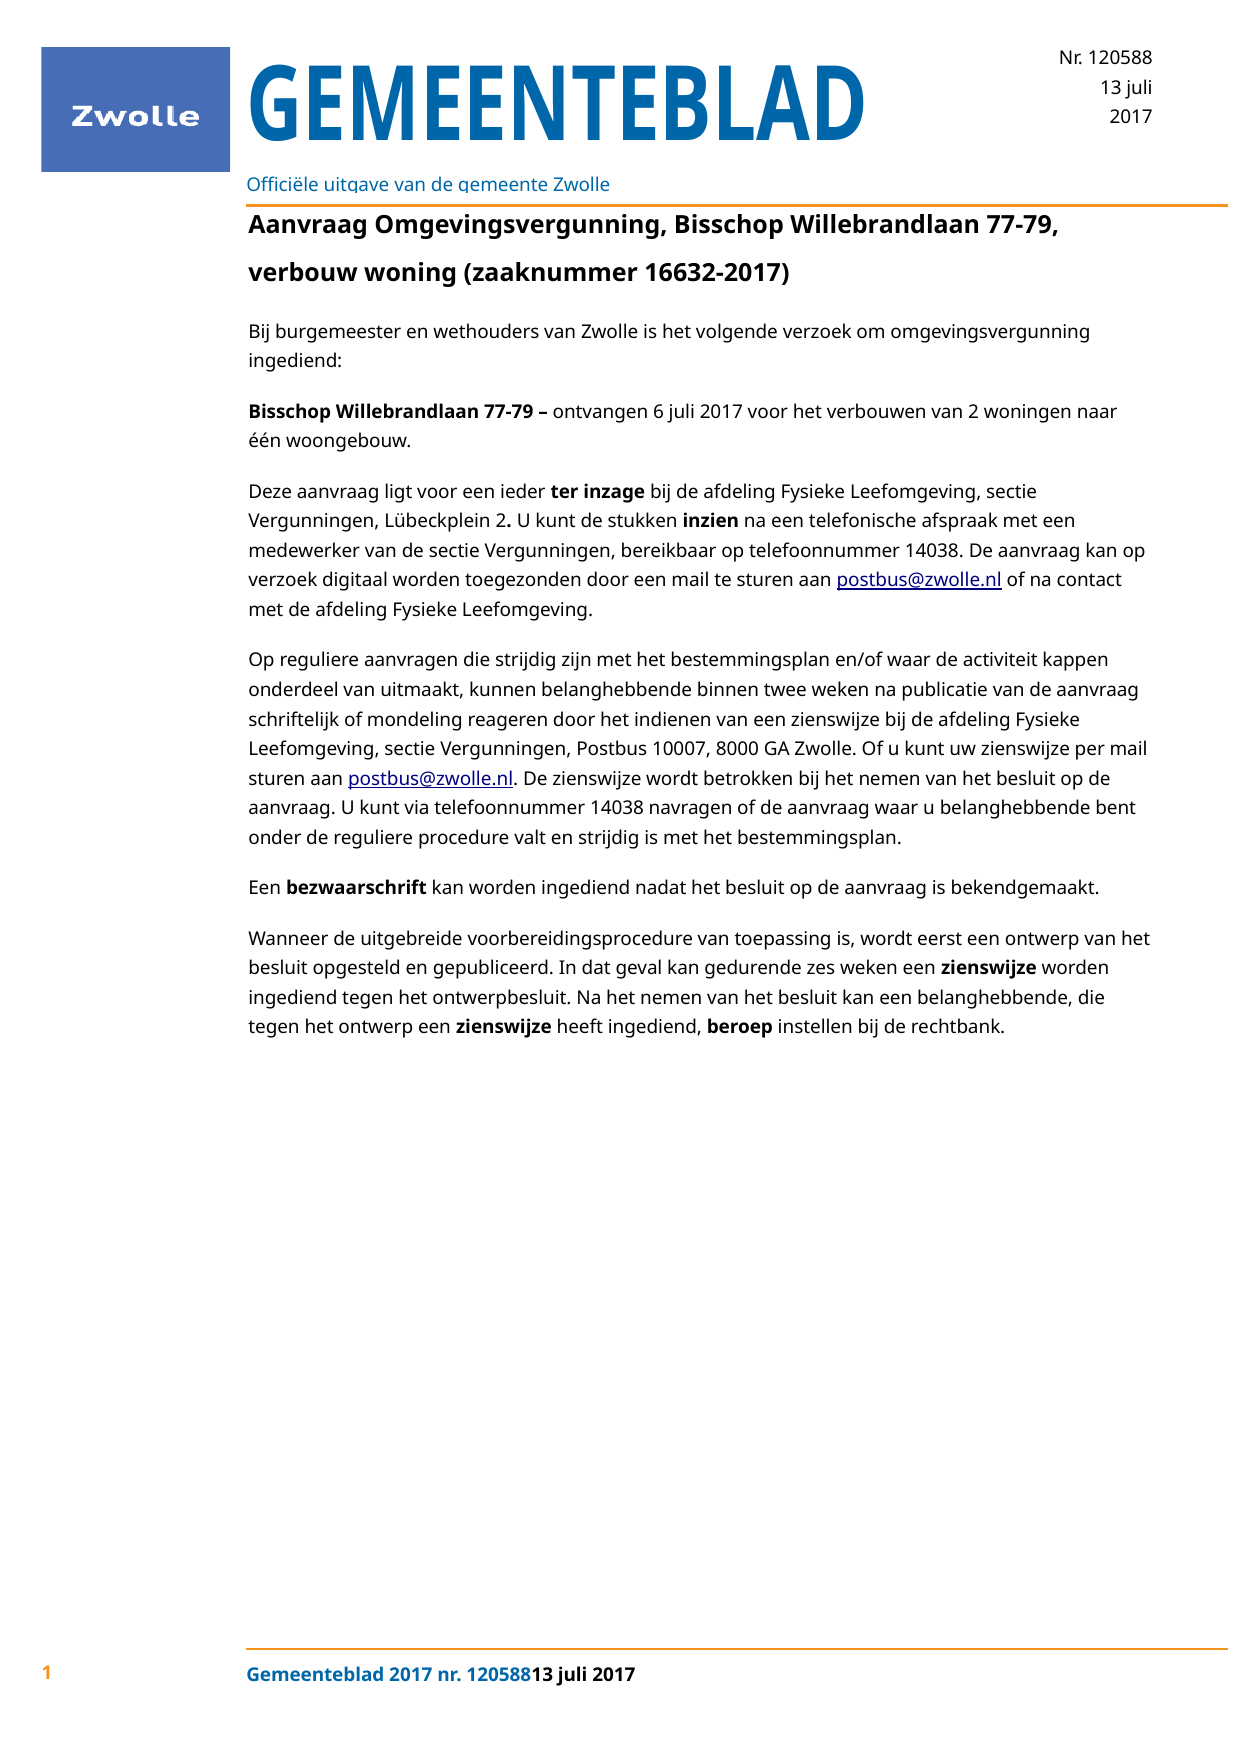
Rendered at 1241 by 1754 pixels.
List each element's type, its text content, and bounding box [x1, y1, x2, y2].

text Op reguliere aanvragen die strijdig zijn met het bestemmingsplan en/of waar de activiteit kappen onderdeel van uitmaakt, kunnen belanghebbende binnen twee weken na publicatie van de aanvraag schriftelijk of mondeling reageren door het indienen van een zienswijze bij de afdeling Fysieke Leefomgeving, sectie Vergunningen, Postbus 10007, 8000 GA Zwolle. Of u kunt uw zienswijze per mail sturen aan postbus@zwolle.nl. De zienswijze wordt betrokken bij het nemen van het besluit op de aanvraag. U kunt via telefoonnummer 14038 navragen of de aanvraag waar u belanghebbende bent onder de reguliere procedure valt en strijdig is met het bestemmingsplan. [248, 647, 1152, 850]
text Bisschop Willebrandlaan 77-79 – ontvangen 6 juli 2017 voor het verbouwen van 2 woningen naar één woongebouw. [248, 398, 1152, 453]
text Deze aanvraag ligt voor een ieder ter inzage bij de afdeling Fysieke Leefomgeving, sectie Vergunningen, Lübeckplein 2. U kunt de stukken inzien na een telefonische afspraak met een medewerker van de sectie Vergunningen, bereikbaar op telefoonnummer 14038. De aanvraag kan op verzoek digitaal worden toegezonden door een mail te sturen aan postbus@zwolle.nl of na contact met de afdeling Fysieke Leefomgeving. [248, 478, 1152, 622]
text Aanvraag Omgevingsvergunning, Bisschop Willebrandlaan 77-79, verbouw woning (zaaknummer 16632-2017) [248, 207, 1152, 288]
text Bij burgemeester en wethouders van Zwolle is het volgende verzoek om omgevingsvergunning ingediend: [248, 318, 1152, 373]
text Wanneer de uitgebreide voorbereidingsprocedure van toepassing is, wordt eerst een ontwerp van het besluit opgesteld en gepubliceerd. In dat geval kan gedurende zes weken een zienswijze worden ingediend tegen het ontwerpbesluit. Na het nemen van het besluit kan een belanghebbende, die tegen het ontwerp een zienswijze heeft ingediend, beroep instellen bij de rechtbank. [248, 925, 1152, 1039]
picture [41, 47, 231, 172]
text Een bezwaarschrift kan worden ingediend nadat het besluit op de aanvraag is bekendgemaakt. [248, 874, 1152, 900]
